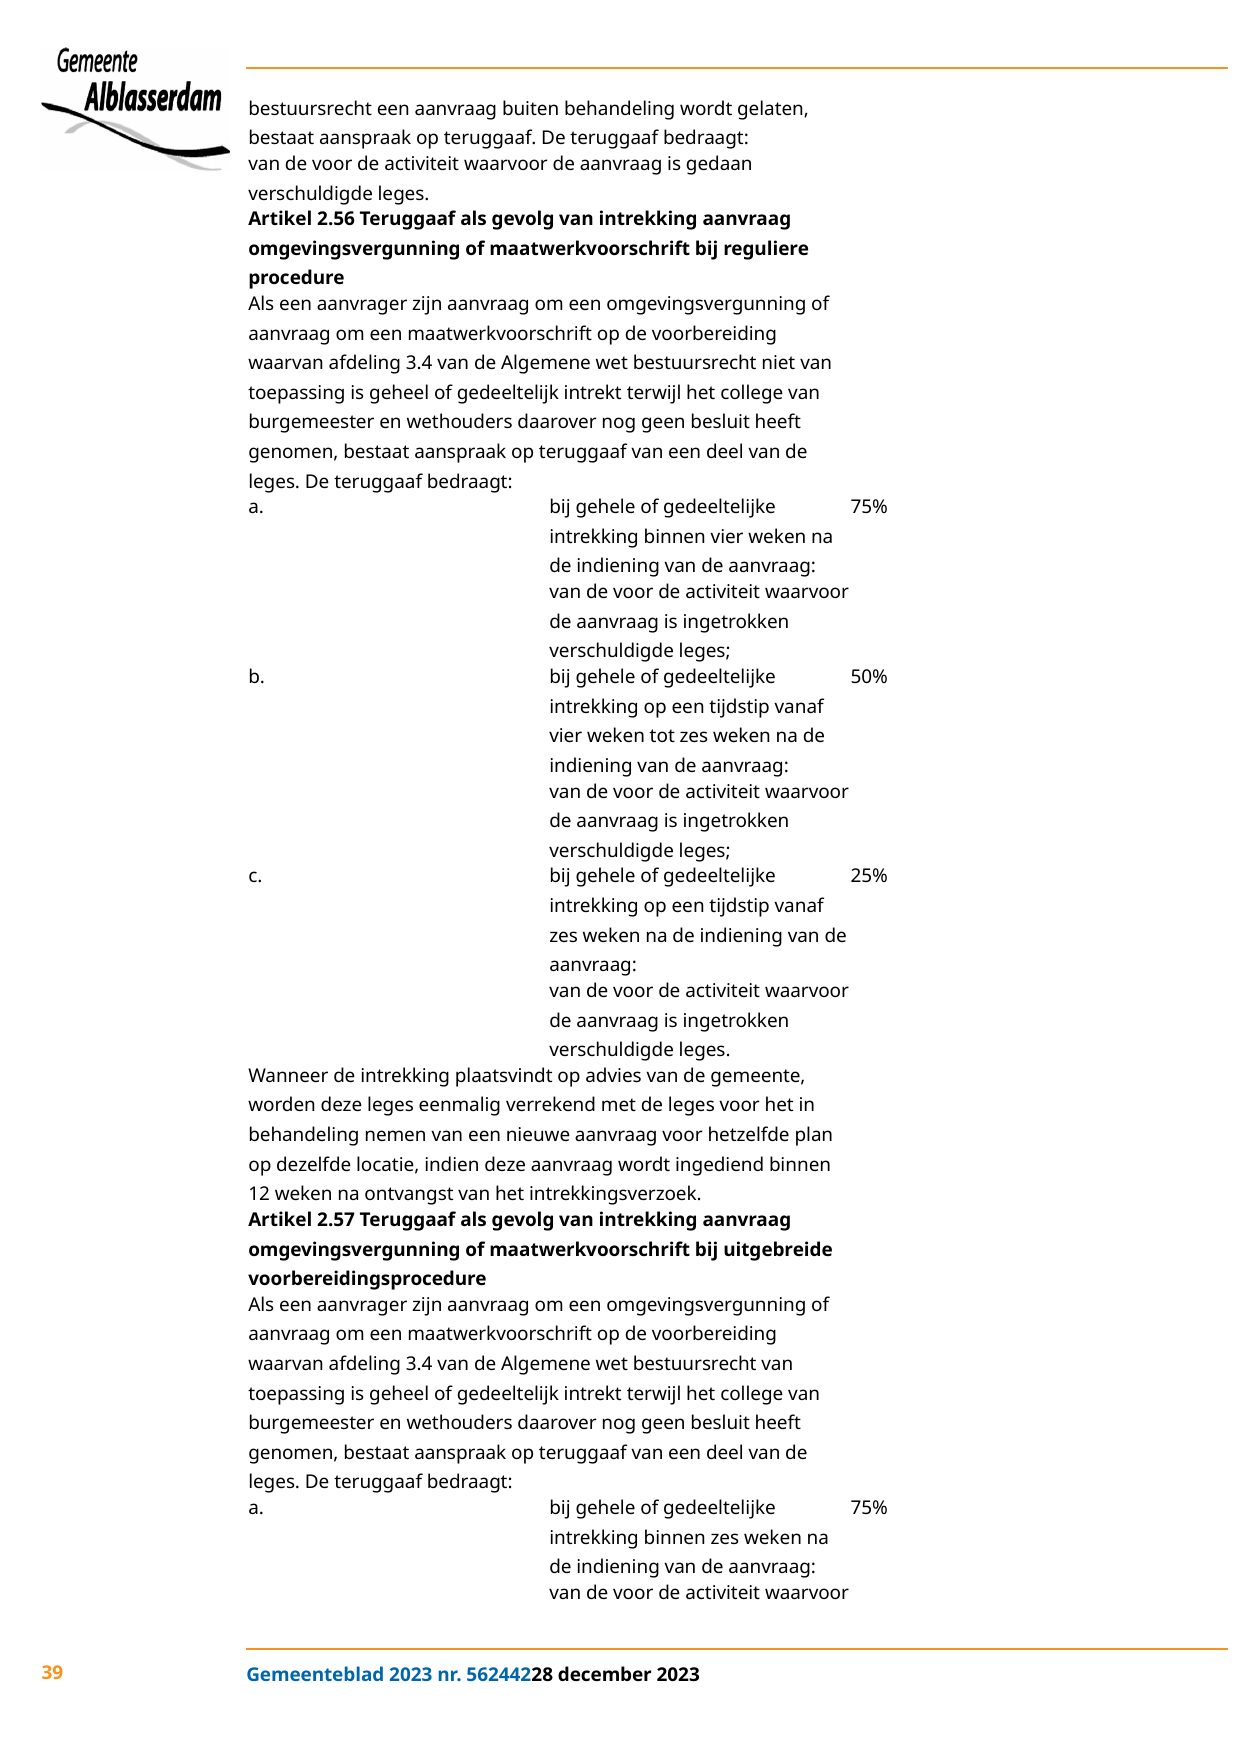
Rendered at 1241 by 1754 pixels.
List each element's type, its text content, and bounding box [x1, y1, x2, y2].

table_cell Wanneer de intrekking plaatsvindt op advies van de gemeente, worden deze leges eenmalig verrekend met de leges voor het in behandeling nemen van een nieuwe aanvraag voor hetzelfde plan op dezelfde locatie, indien deze aanvraag wordt ingediend binnen 12 weken na ontvangst van het intrekkingsverzoek. [248, 1062, 850, 1206]
table_cell [248, 1579, 549, 1605]
table_cell [850, 977, 1152, 1062]
table_cell bij gehele of gedeeltelijke intrekking binnen vier weken na de indiening van de aanvraag: [549, 494, 850, 578]
table_cell van de voor de activiteit waarvoor de aanvraag is ingetrokken verschuldigde leges; [549, 579, 850, 663]
table_cell c. [248, 863, 549, 1062]
table_cell a. [248, 494, 549, 663]
table_cell Als een aanvrager zijn aanvraag om een omgevingsvergunning of aanvraag om een maatwerkvoorschrift op de voorbereiding waarvan afdeling 3.4 van de Algemene wet bestuursrecht niet van toepassing is geheel of gedeeltelijk intrekt terwijl het college van burgemeester en wethouders daarover nog geen besluit heeft genomen, bestaat aanspraak op teruggaaf van een deel van de leges. De teruggaaf bedraagt: [248, 290, 850, 493]
table_cell a. [248, 1494, 549, 1579]
table_cell [850, 579, 1152, 663]
table_cell [850, 1579, 1152, 1605]
picture [41, 47, 231, 172]
table_cell Als een aanvrager zijn aanvraag om een omgevingsvergunning of aanvraag om een maatwerkvoorschrift op de voorbereiding waarvan afdeling 3.4 van de Algemene wet bestuursrecht van toepassing is geheel of gedeeltelijk intrekt terwijl het college van burgemeester en wethouders daarover nog geen besluit heeft genomen, bestaat aanspraak op teruggaaf van een deel van de leges. De teruggaaf bedraagt: [248, 1291, 850, 1494]
table_cell bij gehele of gedeeltelijke intrekking binnen zes weken na de indiening van de aanvraag: [549, 1494, 850, 1579]
table_cell bij gehele of gedeeltelijke intrekking op een tijdstip vanaf vier weken tot zes weken na de indiening van de aanvraag: [549, 663, 850, 778]
table_cell [850, 778, 1152, 863]
table_cell Artikel 2.57 Teruggaaf als gevolg van intrekking aanvraag omgevingsvergunning of maatwerkvoorschrift bij uitgebreide voorbereidingsprocedure [248, 1206, 850, 1291]
table_cell [850, 290, 1152, 493]
table_cell 75% [850, 1494, 1152, 1579]
table_cell 25% [850, 863, 1152, 977]
table_cell 50% [850, 663, 1152, 778]
table_cell Artikel 2.56 Teruggaaf als gevolg van intrekking aanvraag omgevingsvergunning of maatwerkvoorschrift bij reguliere procedure [248, 205, 850, 290]
table_cell [850, 1062, 1152, 1206]
table_cell van de voor de activiteit waarvoor [549, 1579, 850, 1605]
table_cell van de voor de activiteit waarvoor de aanvraag is gedaan verschuldigde leges. [248, 150, 850, 205]
table_cell [850, 205, 1152, 290]
table_cell bestuursrecht een aanvraag buiten behandeling wordt gelaten, bestaat aanspraak op teruggaaf. De teruggaaf bedraagt: [248, 95, 850, 150]
table_cell van de voor de activiteit waarvoor de aanvraag is ingetrokken verschuldigde leges; [549, 778, 850, 863]
table_cell van de voor de activiteit waarvoor de aanvraag is ingetrokken verschuldigde leges. [549, 977, 850, 1062]
table_cell bij gehele of gedeeltelijke intrekking op een tijdstip vanaf zes weken na de indiening van de aanvraag: [549, 863, 850, 977]
table_cell [850, 1206, 1152, 1291]
table_cell [850, 1291, 1152, 1494]
table_cell b. [248, 663, 549, 863]
table_cell [850, 95, 1152, 150]
table_cell [850, 150, 1152, 205]
table_cell 75% [850, 494, 1152, 578]
